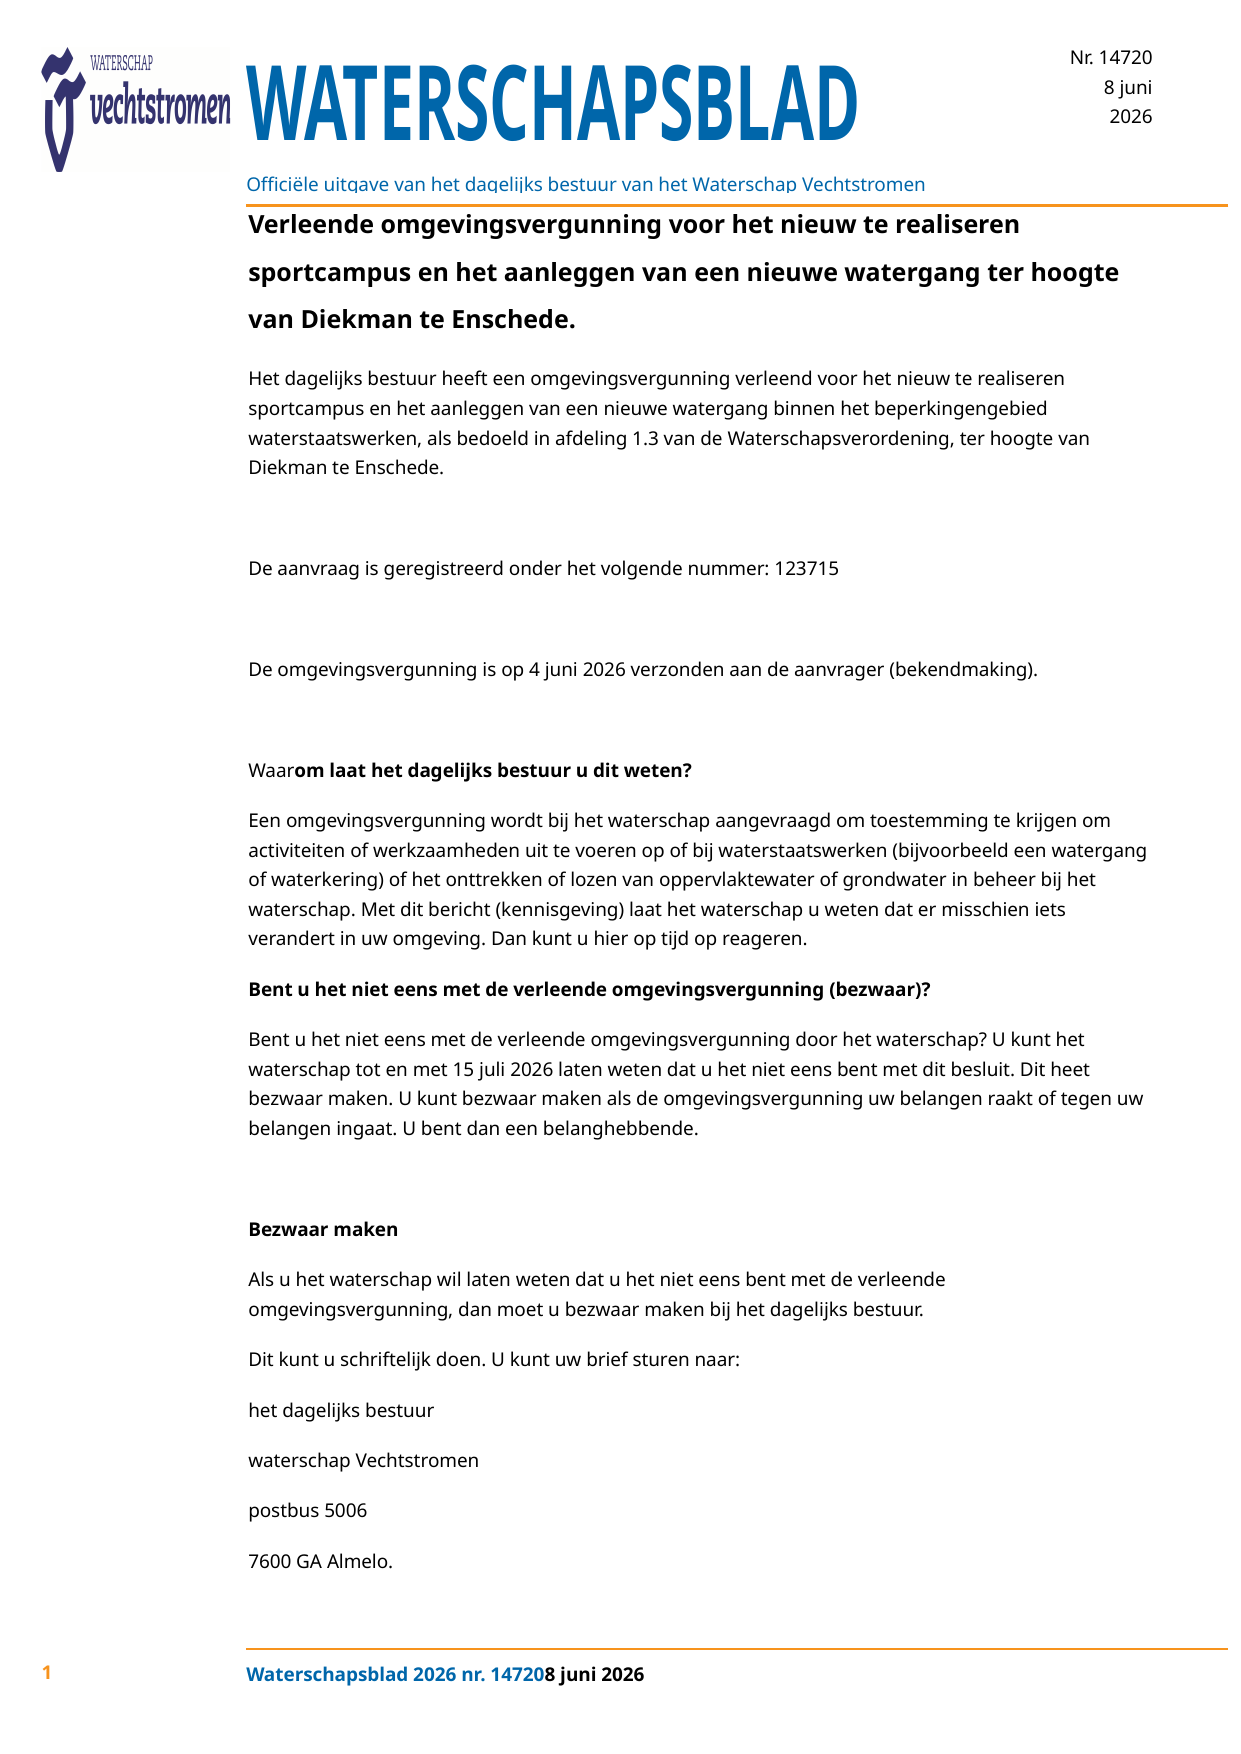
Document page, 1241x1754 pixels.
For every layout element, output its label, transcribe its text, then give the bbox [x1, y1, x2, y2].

text 7600 GA Almelo. [248, 1548, 1152, 1574]
text Bent u het niet eens met de verleende omgevingsvergunning door het waterschap? U kunt het waterschap tot en met 15 juli 2026 laten weten dat u het niet eens bent met dit besluit. Dit heet bezwaar maken. U kunt bezwaar maken als de omgevingsvergunning uw belangen raakt of tegen uw belangen ingaat. U bent dan een belanghebbende. [248, 1026, 1152, 1141]
text Als u het waterschap wil laten weten dat u het niet eens bent met de verleende omgevingsvergunning, dan moet u bezwaar maken bij het dagelijks bestuur. [248, 1266, 1152, 1322]
text Verleende omgevingsvergunning voor het nieuw te realiseren sportcampus en het aanleggen van een nieuwe watergang ter hoogte van Diekman te Enschede. [248, 207, 1152, 336]
text postbus 5006 [248, 1498, 1152, 1523]
text De aanvraag is geregistreerd onder het volgende nummer: 123715 [248, 555, 1152, 581]
text De omgevingsvergunning is op 4 juni 2026 verzonden aan de aanvrager (bekendmaking). [248, 656, 1152, 682]
text Dit kunt u schriftelijk doen. U kunt uw brief sturen naar: [248, 1346, 1152, 1372]
text het dagelijks bestuur [248, 1397, 1152, 1422]
text Het dagelijks bestuur heeft een omgevingsvergunning verleend voor het nieuw te realiseren sportcampus en het aanleggen van een nieuwe watergang binnen het beperkingengebied waterstaatswerken, als bedoeld in afdeling 1.3 van de Waterschapsverordening, ter hoogte van Diekman te Enschede. [248, 366, 1152, 480]
picture [41, 47, 231, 172]
text Bezwaar maken [248, 1216, 1152, 1242]
text Een omgevingsvergunning wordt bij het waterschap aangevraagd om toestemming te krijgen om activiteiten of werkzaamheden uit te voeren op of bij waterstaatswerken (bijvoorbeeld een watergang of waterkering) of het onttrekken of lozen van oppervlaktewater of grondwater in beheer bij het waterschap. Met dit bericht (kennisgeving) laat het waterschap u weten dat er misschien iets verandert in uw omgeving. Dan kunt u hier op tijd op reageren. [248, 807, 1152, 951]
text waterschap Vechtstromen [248, 1447, 1152, 1473]
text Bent u het niet eens met de verleende omgevingsvergunning (bezwaar)? [248, 976, 1152, 1002]
text Waarom laat het dagelijks bestuur u dit weten? [248, 757, 1152, 782]
